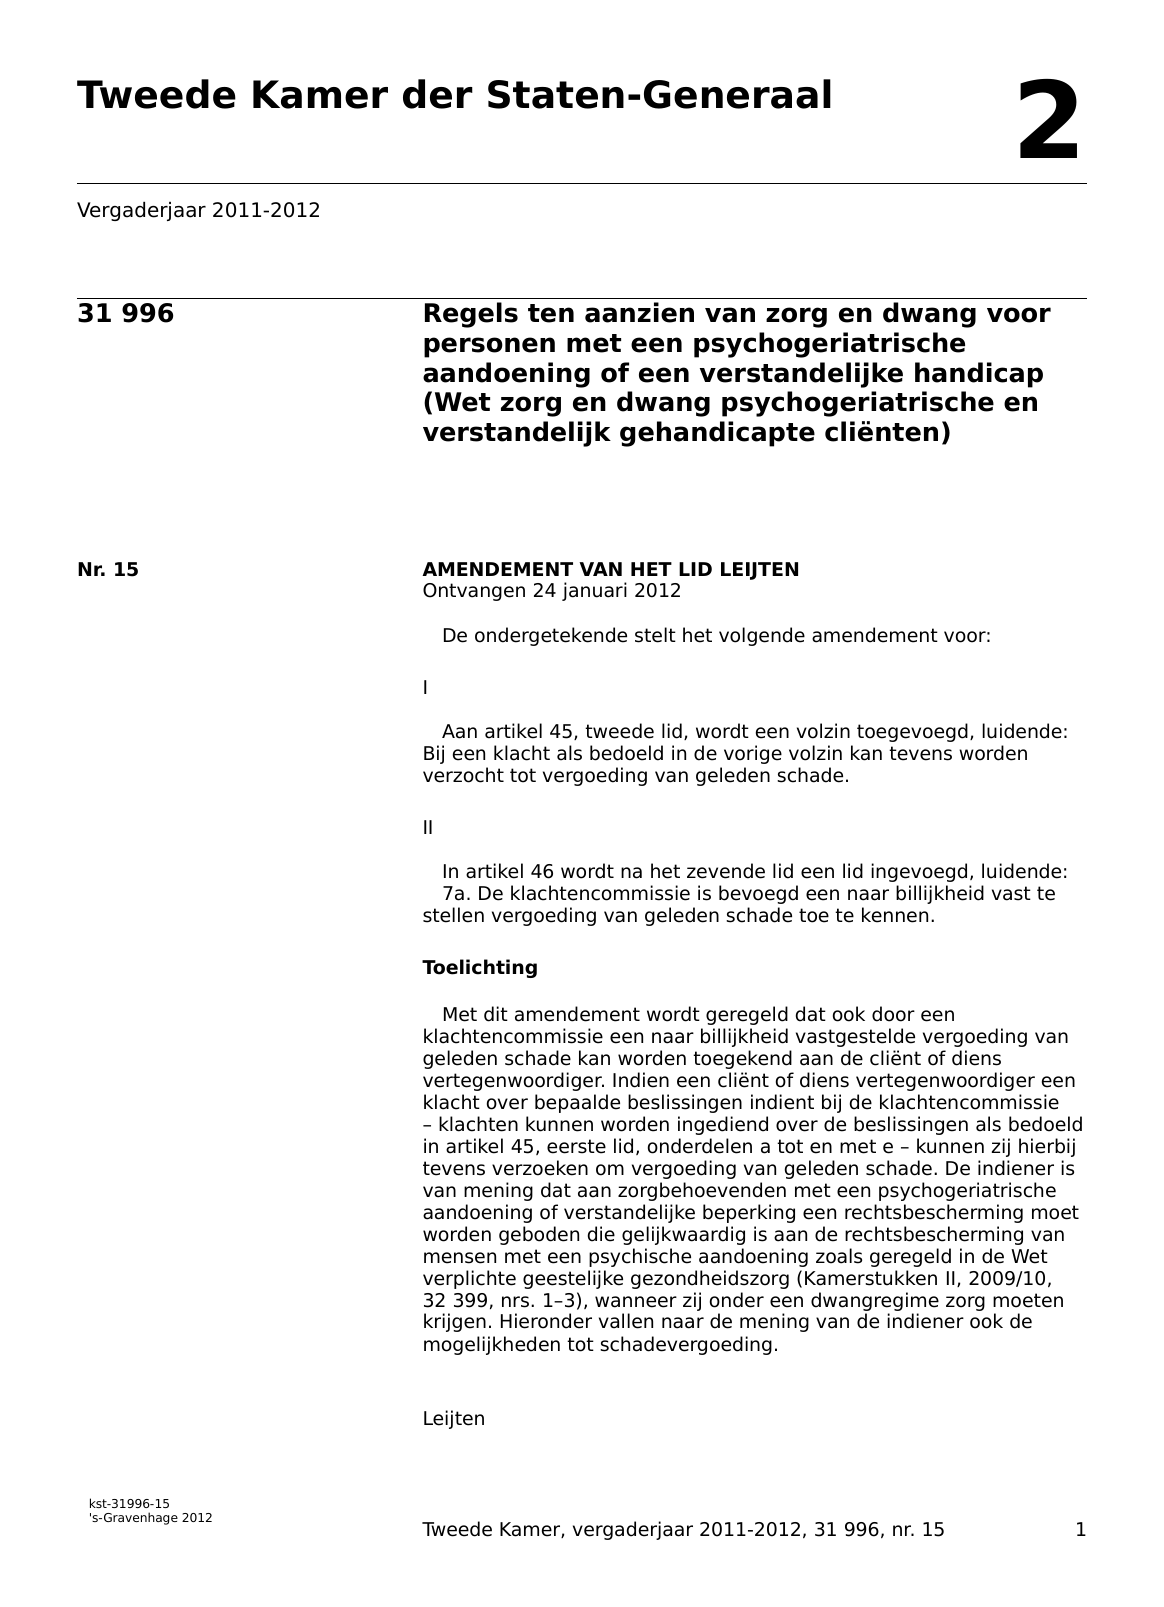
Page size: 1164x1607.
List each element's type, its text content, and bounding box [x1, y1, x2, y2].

subtitle I [422, 677, 1087, 698]
text Met dit amendement wordt geregeld dat ook door een klachtencommissie een naar billijkheid vastgestelde vergoeding van geleden schade kan worden toegekend aan de cliënt of diens vertegenwoordiger. Indien een cliënt of diens vertegenwoordiger een klacht over bepaalde beslissingen indient bij de klachtencommissie – klachten kunnen worden ingediend over de beslissingen als bedoeld in artikel 45, eerste lid, onderdelen a tot en met e – kunnen zij hierbij tevens verzoeken om vergoeding van geleden schade. De indiener is van mening dat aan zorgbehoevenden met een psychogeriatrische aandoening of verstandelijke beperking een rechtsbescherming moet worden geboden die gelijkwaardig is aan de rechtsbescherming van mensen met een psychische aandoening zoals geregeld in de Wet verplichte geestelijke gezondheidszorg (Kamerstukken II, 2009/10, 32 399, nrs. 1–3), wanneer zij onder een dwangregime zorg moeten krijgen. Hieronder vallen naar de mening van de indiener ook de mogelijkheden tot schadevergoeding. [422, 1004, 1087, 1355]
table_header 2 [886, 59, 1087, 183]
table_header Tweede Kamer der Staten-Generaal [77, 59, 886, 183]
text Ontvangen 24 januari 2012 [422, 580, 1087, 602]
subtitle Toelichting [422, 957, 1087, 979]
text De ondergetekende stelt het volgende amendement voor: [422, 624, 1087, 647]
text 7a. De klachtencommissie is bevoegd een naar billijkheid vast te stellen vergoeding van geleden schade toe te kennen. [422, 883, 1087, 927]
text 's-Gravenhage 2012 [88, 1511, 323, 1525]
subtitle Nr. 15 AMENDEMENT VAN HET LID LEIJTEN [77, 558, 1087, 580]
text kst-31996-15 [88, 1497, 323, 1511]
subtitle 31 996 Regels ten aanzien van zorg en dwang voor personen met een psychogeriatrische aandoening of een verstandelijke handicap (Wet zorg en dwang psychogeriatrische en verstandelijk gehandicapte cliënten) [77, 299, 1087, 447]
text In artikel 46 wordt na het zevende lid een lid ingevoegd, luidende: [422, 861, 1087, 883]
text Aan artikel 45, tweede lid, wordt een volzin toegevoegd, luidende: Bij een klacht als bedoeld in de vorige volzin kan tevens worden verzocht tot vergoeding van geleden schade. [422, 721, 1087, 787]
text Leijten [422, 1385, 1087, 1429]
subtitle II [422, 817, 1087, 839]
table_cell Vergaderjaar 2011-2012 [77, 184, 1087, 298]
